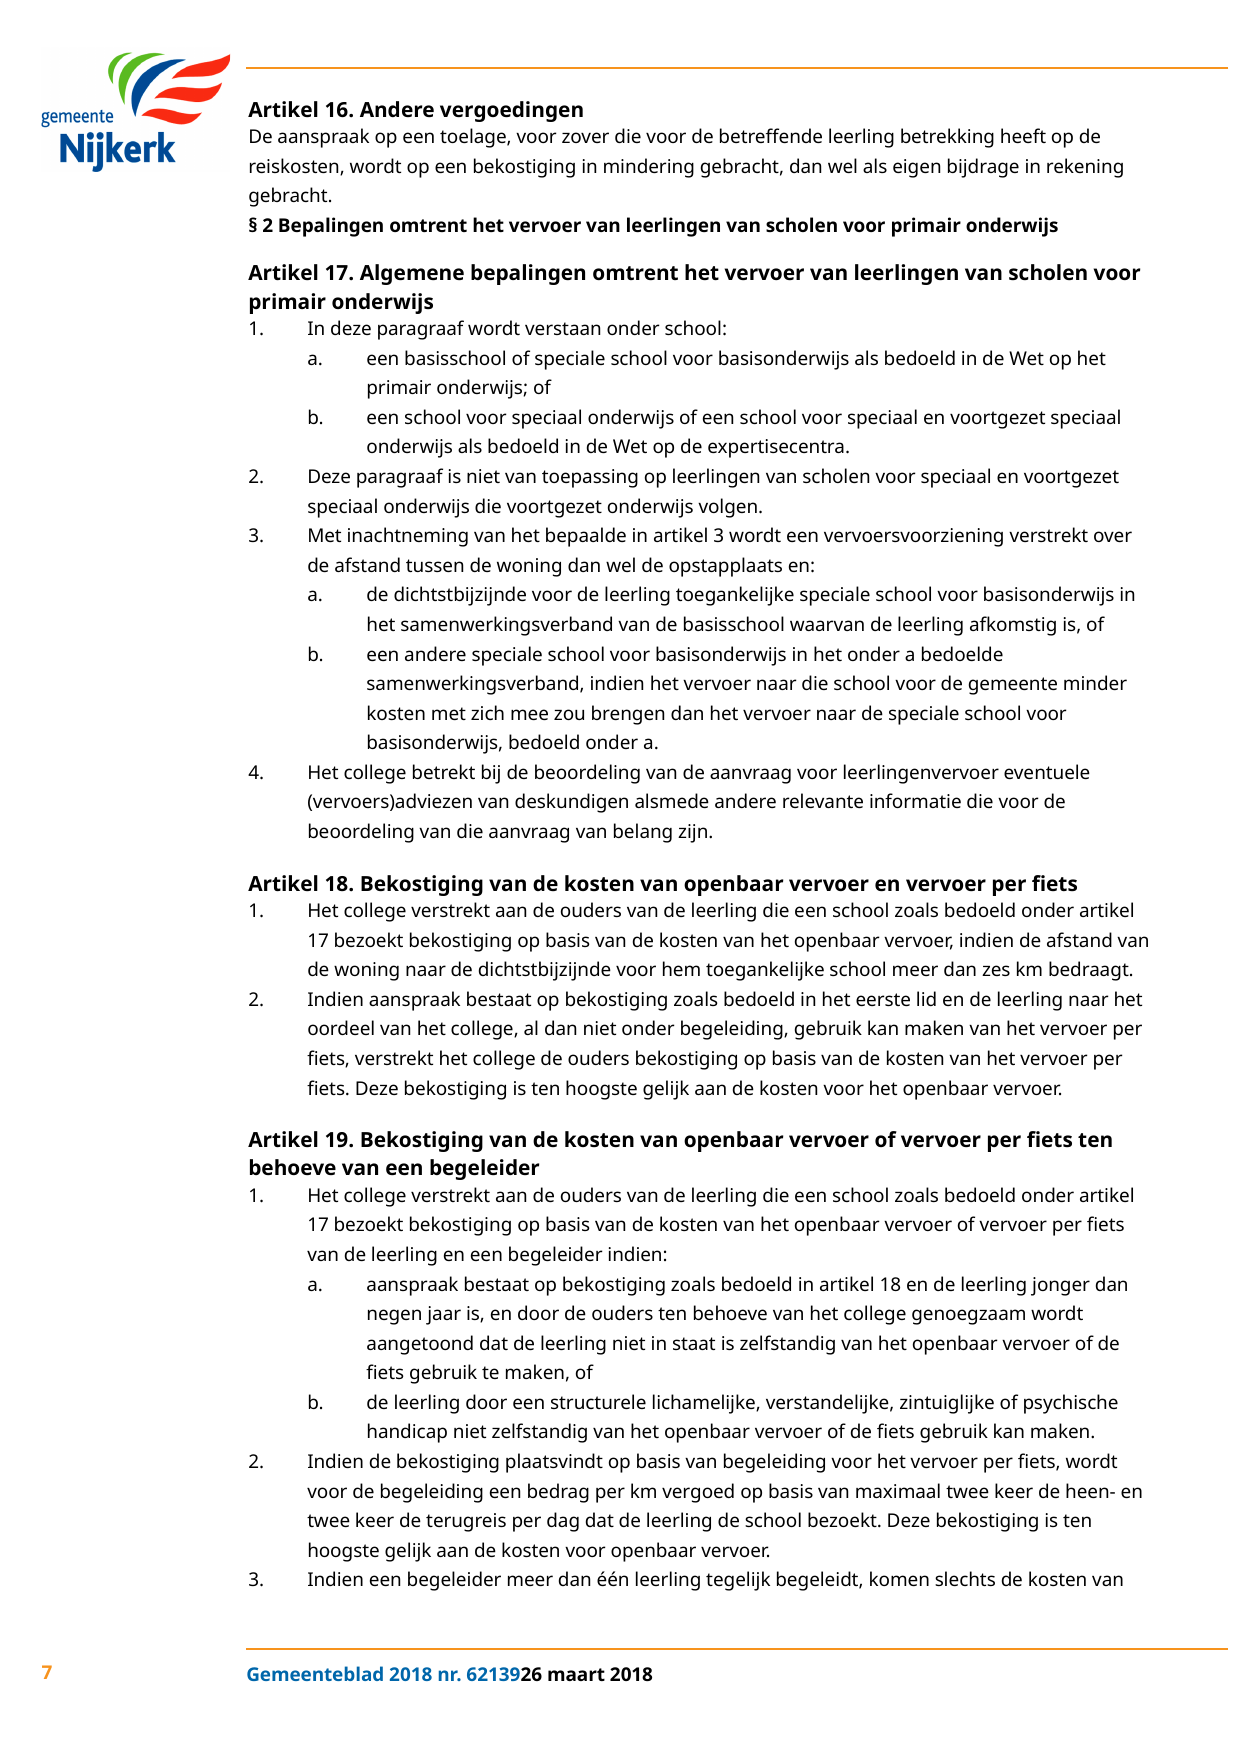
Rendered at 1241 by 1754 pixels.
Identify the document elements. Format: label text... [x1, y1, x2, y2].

text Artikel 19. Bekostiging van de kosten van openbaar vervoer of vervoer per fiets ten behoeve van een begeleider [248, 1125, 1152, 1182]
list Deze paragraaf is niet van toepassing op leerlingen van scholen voor speciaal en voortgezet speciaal onderwijs die voortgezet onderwijs volgen. [248, 463, 1152, 519]
text De aanspraak op een toelage, voor zover die voor de betreffende leerling betrekking heeft op de reiskosten, wordt op een bekostiging in mindering gebracht, dan wel als eigen bijdrage in rekening gebracht. [248, 123, 1152, 208]
text Artikel 17. Algemene bepalingen omtrent het vervoer van leerlingen van scholen voor primair onderwijs [248, 258, 1152, 315]
list In deze paragraaf wordt verstaan onder school: [248, 315, 1152, 341]
text Artikel 18. Bekostiging van de kosten van openbaar vervoer en vervoer per fiets [248, 869, 1152, 897]
list een basisschool of speciale school voor basisonderwijs als bedoeld in de Wet op het primair onderwijs; of [307, 345, 1152, 400]
list Indien aanspraak bestaat op bekostiging zoals bedoeld in het eerste lid en de leerling naar het oordeel van het college, al dan niet onder begeleiding, gebruik kan maken van het vervoer per fiets, verstrekt het college de ouders bekostiging op basis van de kosten van het vervoer per fiets. Deze bekostiging is ten hoogste gelijk aan de kosten voor het openbaar vervoer. [248, 986, 1152, 1100]
list de leerling door een structurele lichamelijke, verstandelijke, zintuiglijke of psychische handicap niet zelfstandig van het openbaar vervoer of de fiets gebruik kan maken. [307, 1389, 1152, 1444]
list Indien een begeleider meer dan één leerling tegelijk begeleidt, komen slechts de kosten van [248, 1567, 1152, 1592]
list de dichtstbijzijnde voor de leerling toegankelijke speciale school voor basisonderwijs in het samenwerkingsverband van de basisschool waarvan de leerling afkomstig is, of [307, 582, 1152, 637]
list Indien de bekostiging plaatsvindt op basis van begeleiding voor het vervoer per fiets, wordt voor de begeleiding een bedrag per km vergoed op basis van maximaal twee keer de heen- en twee keer de terugreis per dag dat de leerling de school bezoekt. Deze bekostiging is ten hoogste gelijk aan de kosten voor openbaar vervoer. [248, 1448, 1152, 1563]
list een andere speciale school voor basisonderwijs in het onder a bedoelde samenwerkingsverband, indien het vervoer naar die school voor de gemeente minder kosten met zich mee zou brengen dan het vervoer naar de speciale school voor basisonderwijs, bedoeld onder a. [307, 641, 1152, 755]
list een school voor speciaal onderwijs of een school voor speciaal en voortgezet speciaal onderwijs als bedoeld in de Wet op de expertisecentra. [307, 404, 1152, 459]
list Met inachtneming van het bepaalde in artikel 3 wordt een vervoersvoorziening verstrekt over de afstand tussen de woning dan wel de opstapplaats en: [248, 522, 1152, 578]
picture [41, 47, 231, 172]
list aanspraak bestaat op bekostiging zoals bedoeld in artikel 18 en de leerling jonger dan negen jaar is, en door de ouders ten behoeve van het college genoegzaam wordt aangetoond dat de leerling niet in staat is zelfstandig van het openbaar vervoer of de fiets gebruik te maken, of [307, 1271, 1152, 1385]
list Het college verstrekt aan de ouders van de leerling die een school zoals bedoeld onder artikel 17 bezoekt bekostiging op basis van de kosten van het openbaar vervoer, indien de afstand van de woning naar de dichtstbijzijnde voor hem toegankelijke school meer dan zes km bedraagt. [248, 897, 1152, 982]
text § 2 Bepalingen omtrent het vervoer van leerlingen van scholen voor primair onderwijs [248, 212, 1152, 238]
text Artikel 16. Andere vergoedingen [248, 95, 1152, 123]
list Het college betrekt bij de beoordeling van de aanvraag voor leerlingenvervoer eventuele (vervoers)adviezen van deskundigen alsmede andere relevante informatie die voor de beoordeling van die aanvraag van belang zijn. [248, 759, 1152, 844]
list Het college verstrekt aan de ouders van de leerling die een school zoals bedoeld onder artikel 17 bezoekt bekostiging op basis van de kosten van het openbaar vervoer of vervoer per fiets van de leerling en een begeleider indien: [248, 1182, 1152, 1267]
